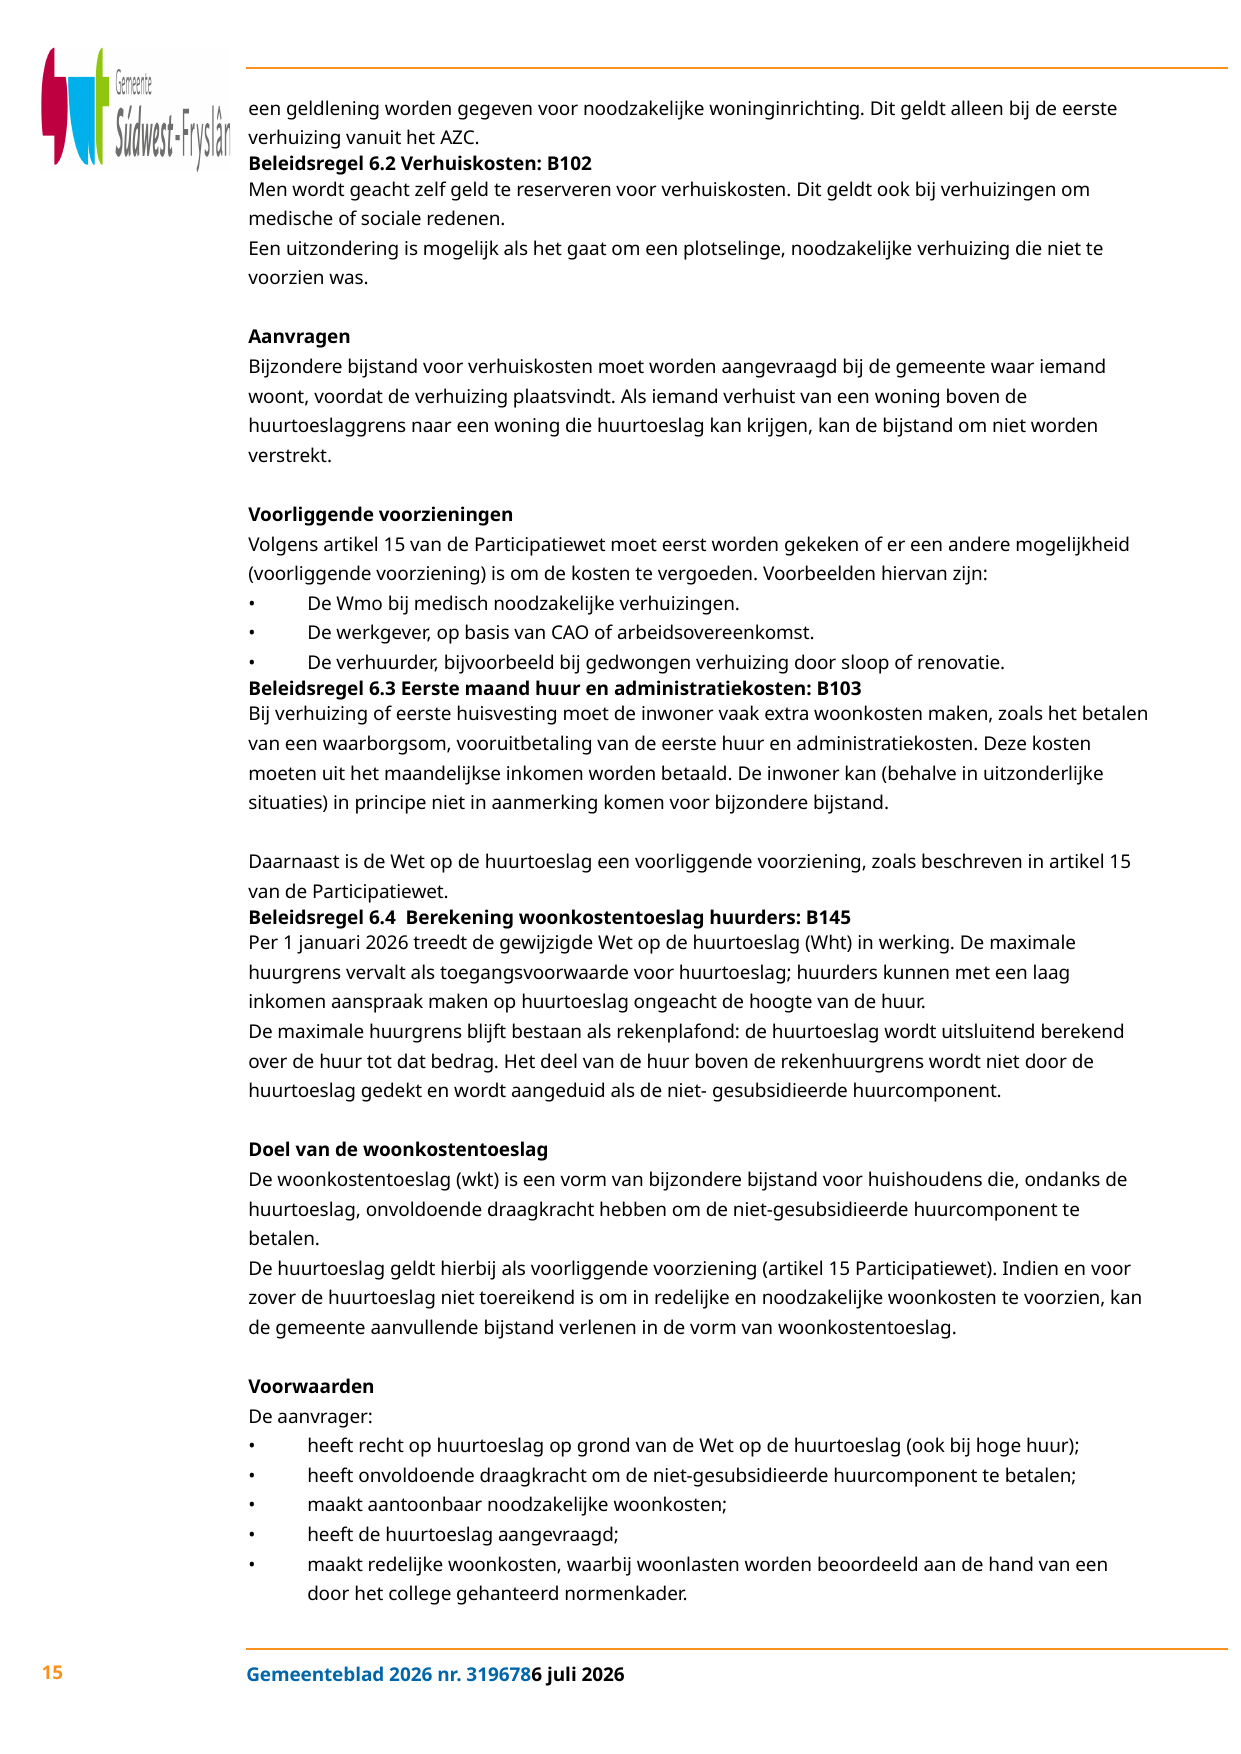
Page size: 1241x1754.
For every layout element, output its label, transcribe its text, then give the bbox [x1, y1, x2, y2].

picture [41, 47, 231, 172]
table_cell Bij verhuizing of eerste huisvesting moet de inwoner vaak extra woonkosten maken, zoals het betalen van een waarborgsom, vooruitbetaling van de eerste huur en administratiekosten. Deze kosten moeten uit het maandelijkse inkomen worden betaald. De inwoner kan (behalve in uitzonderlijke situaties) in principe niet in aanmerking komen voor bijzondere bijstand. Daarnaast is de Wet op de huurtoeslag een voorliggende voorziening, zoals beschreven in artikel 15 van de Participatiewet. [248, 701, 1152, 904]
table_cell een geldlening worden gegeven voor noodzakelijke woninginrichting. Dit geldt alleen bij de eerste verhuizing vanuit het AZC. [248, 95, 1152, 150]
table_cell Beleidsregel 6.4 Berekening woonkostentoeslag huurders: B145 [248, 904, 1152, 929]
table_cell Beleidsregel 6.2 Verhuiskosten: B102 [248, 150, 1152, 176]
table_cell Per 1 januari 2026 treedt de gewijzigde Wet op de huurtoeslag (Wht) in werking. De maximale huurgrens vervalt als toegangsvoorwaarde voor huurtoeslag; huurders kunnen met een laag inkomen aanspraak maken op huurtoeslag ongeacht de hoogte van de huur. De maximale huurgrens blijft bestaan als rekenplafond: de huurtoeslag wordt uitsluitend berekend over de huur tot dat bedrag. Het deel van de huur boven de rekenhuurgrens wordt niet door de huurtoeslag gedekt en wordt aangeduid als de niet- gesubsidieerde huurcomponent. Doel van de woonkostentoeslag De woonkostentoeslag (wkt) is een vorm van bijzondere bijstand voor huishoudens die, ondanks de huurtoeslag, onvoldoende draagkracht hebben om de niet-gesubsidieerde huurcomponent te betalen. De huurtoeslag geldt hierbij als voorliggende voorziening (artikel 15 Participatiewet). Indien en voor zover de huurtoeslag niet toereikend is om in redelijke en noodzakelijke woonkosten te voorzien, kan de gemeente aanvullende bijstand verlenen in de vorm van woonkostentoeslag. Voorwaarden De aanvrager: heeft recht op huurtoeslag op grond van de Wet op de huurtoeslag (ook bij hoge huur); heeft onvoldoende draagkracht om de niet-gesubsidieerde huurcomponent te betalen; maakt aantoonbaar noodzakelijke woonkosten; heeft de huurtoeslag aangevraagd; maakt redelijke woonkosten, waarbij woonlasten worden beoordeeld aan de hand van een door het college gehanteerd normenkader. [248, 930, 1152, 1606]
table_cell Men wordt geacht zelf geld te reserveren voor verhuiskosten. Dit geldt ook bij verhuizingen om medische of sociale redenen. Een uitzondering is mogelijk als het gaat om een plotselinge, noodzakelijke verhuizing die niet te voorzien was. Aanvragen Bijzondere bijstand voor verhuiskosten moet worden aangevraagd bij de gemeente waar iemand woont, voordat de verhuizing plaatsvindt. Als iemand verhuist van een woning boven de huurtoeslaggrens naar een woning die huurtoeslag kan krijgen, kan de bijstand om niet worden verstrekt. Voorliggende voorzieningen Volgens artikel 15 van de Participatiewet moet eerst worden gekeken of er een andere mogelijkheid (voorliggende voorziening) is om de kosten te vergoeden. Voorbeelden hiervan zijn: De Wmo bij medisch noodzakelijke verhuizingen. De werkgever, op basis van CAO of arbeidsovereenkomst. De verhuurder, bijvoorbeeld bij gedwongen verhuizing door sloop of renovatie. [248, 176, 1152, 675]
table_cell Beleidsregel 6.3 Eerste maand huur en administratiekosten: B103 [248, 675, 1152, 701]
